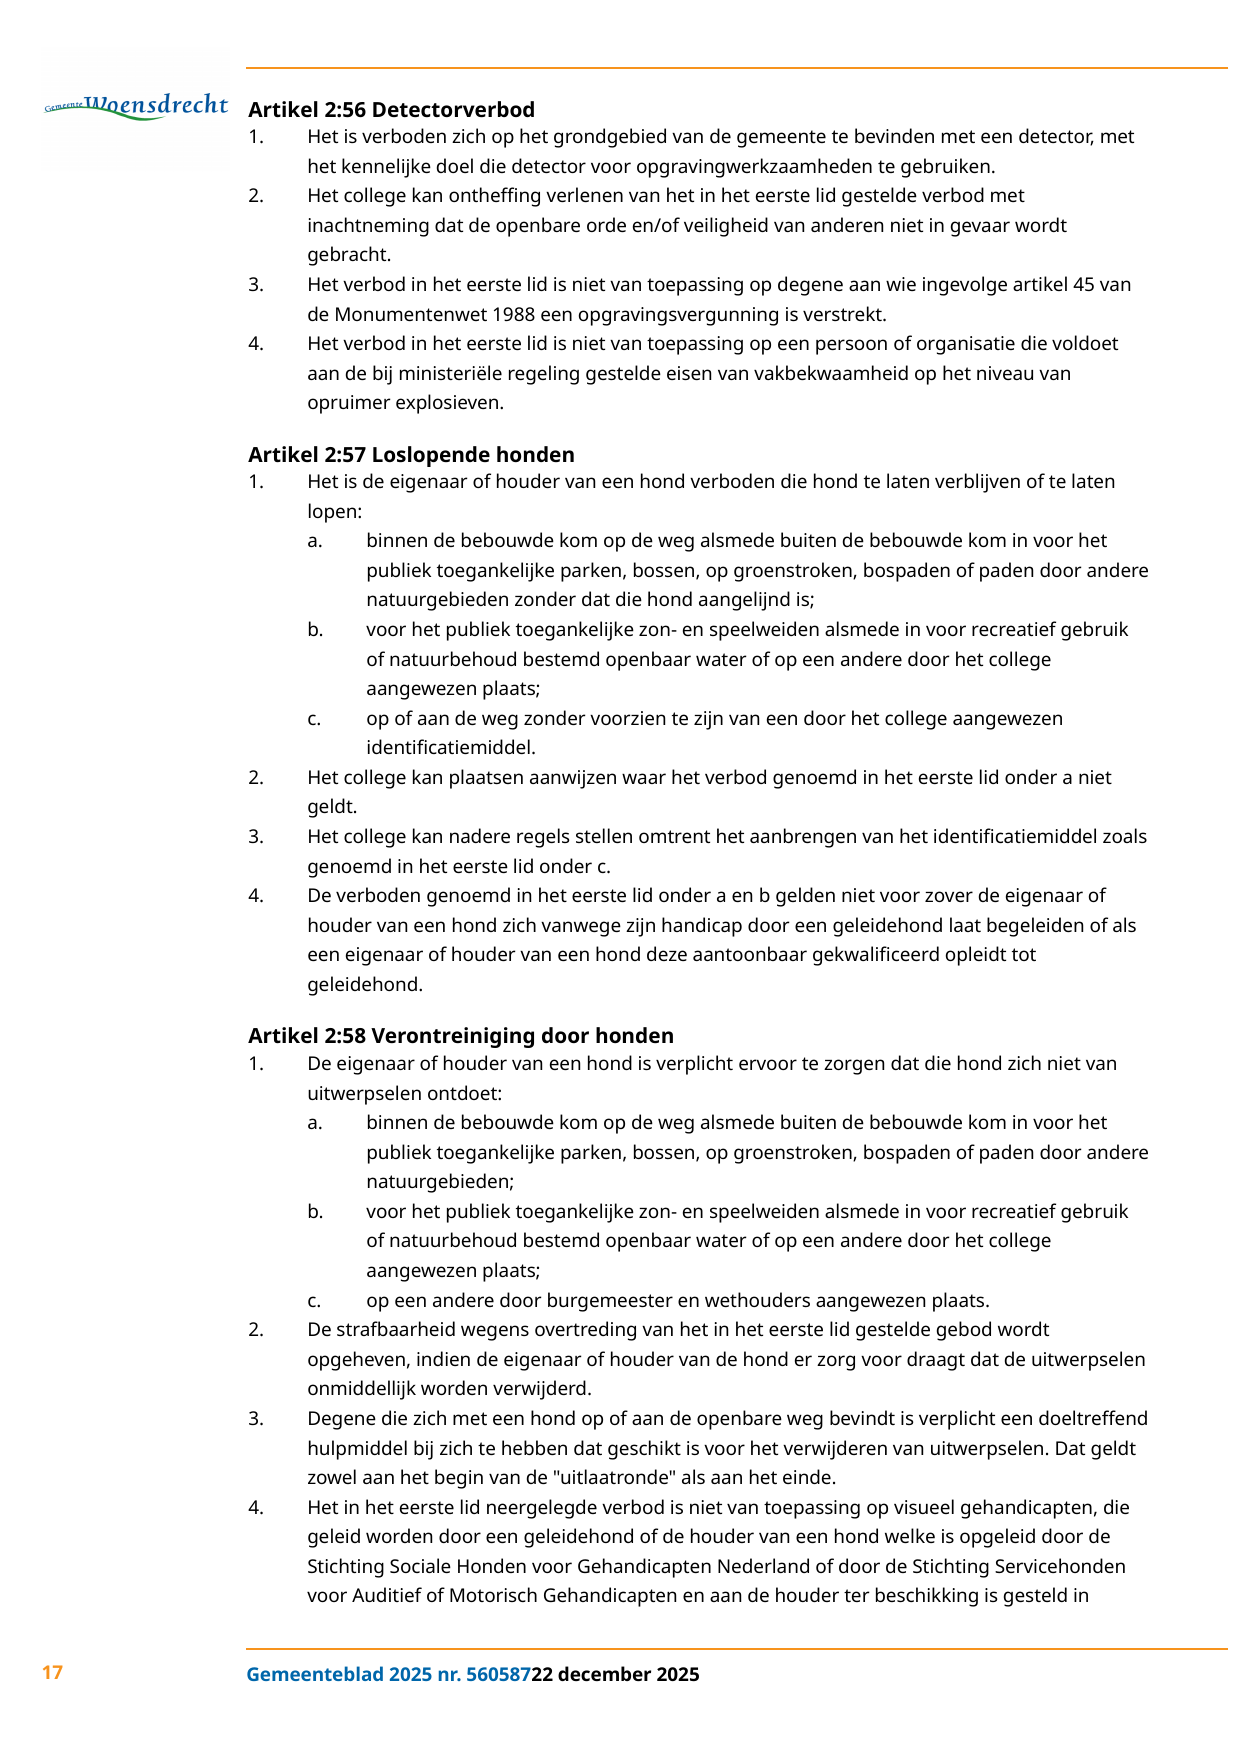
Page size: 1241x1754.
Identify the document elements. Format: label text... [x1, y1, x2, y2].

list Het is verboden zich op het grondgebied van de gemeente te bevinden met een detector, met het kennelijke doel die detector voor opgravingwerkzaamheden te gebruiken. [248, 123, 1152, 178]
list De eigenaar of houder van een hond is verplicht ervoor te zorgen dat die hond zich niet van uitwerpselen ontdoet: [248, 1050, 1152, 1105]
list De verboden genoemd in het eerste lid onder a en b gelden niet voor zover de eigenaar of houder van een hond zich vanwege zijn handicap door een geleidehond laat begeleiden of als een eigenaar of houder van een hond deze aantoonbaar gekwalificeerd opleidt tot geleidehond. [248, 882, 1152, 997]
picture [41, 47, 231, 172]
list binnen de bebouwde kom op de weg alsmede buiten de bebouwde kom in voor het publiek toegankelijke parken, bossen, op groenstroken, bospaden of paden door andere natuurgebieden; [307, 1109, 1152, 1194]
list Het in het eerste lid neergelegde verbod is niet van toepassing op visueel gehandicapten, die geleid worden door een geleidehond of de houder van een hond welke is opgeleid door de Stichting Sociale Honden voor Gehandicapten Nederland of door de Stichting Servicehonden voor Auditief of Motorisch Gehandicapten en aan de houder ter beschikking is gesteld in [248, 1494, 1152, 1608]
list op of aan de weg zonder voorzien te zijn van een door het college aangewezen identificatiemiddel. [307, 705, 1152, 760]
text Artikel 2:58 Verontreiniging door honden [248, 1022, 1152, 1050]
text Artikel 2:57 Loslopende honden [248, 440, 1152, 468]
list Het college kan nadere regels stellen omtrent het aanbrengen van het identificatiemiddel zoals genoemd in het eerste lid onder c. [248, 823, 1152, 879]
list Het verbod in het eerste lid is niet van toepassing op een persoon of organisatie die voldoet aan de bij ministeriële regeling gestelde eisen van vakbekwaamheid op het niveau van opruimer explosieven. [248, 330, 1152, 415]
list binnen de bebouwde kom op de weg alsmede buiten de bebouwde kom in voor het publiek toegankelijke parken, bossen, op groenstroken, bospaden of paden door andere natuurgebieden zonder dat die hond aangelijnd is; [307, 527, 1152, 612]
list voor het publiek toegankelijke zon- en speelweiden alsmede in voor recreatief gebruik of natuurbehoud bestemd openbaar water of op een andere door het college aangewezen plaats; [307, 616, 1152, 701]
list De strafbaarheid wegens overtreding van het in het eerste lid gestelde gebod wordt opgeheven, indien de eigenaar of houder van de hond er zorg voor draagt dat de uitwerpselen onmiddellijk worden verwijderd. [248, 1316, 1152, 1401]
list Het college kan plaatsen aanwijzen waar het verbod genoemd in het eerste lid onder a niet geldt. [248, 764, 1152, 819]
list Het is de eigenaar of houder van een hond verboden die hond te laten verblijven of te laten lopen: [248, 468, 1152, 524]
list Degene die zich met een hond op of aan de openbare weg bevindt is verplicht een doeltreffend hulpmiddel bij zich te hebben dat geschikt is voor het verwijderen van uitwerpselen. Dat geldt zowel aan het begin van de "uitlaatronde" als aan het einde. [248, 1405, 1152, 1490]
list Het college kan ontheffing verlenen van het in het eerste lid gestelde verbod met inachtneming dat de openbare orde en/of veiligheid van anderen niet in gevaar wordt gebracht. [248, 182, 1152, 267]
list voor het publiek toegankelijke zon- en speelweiden alsmede in voor recreatief gebruik of natuurbehoud bestemd openbaar water of op een andere door het college aangewezen plaats; [307, 1198, 1152, 1283]
list Het verbod in het eerste lid is niet van toepassing op degene aan wie ingevolge artikel 45 van de Monumentenwet 1988 een opgravingsvergunning is verstrekt. [248, 271, 1152, 326]
text Artikel 2:56 Detectorverbod [248, 95, 1152, 123]
list op een andere door burgemeester en wethouders aangewezen plaats. [307, 1287, 1152, 1312]
